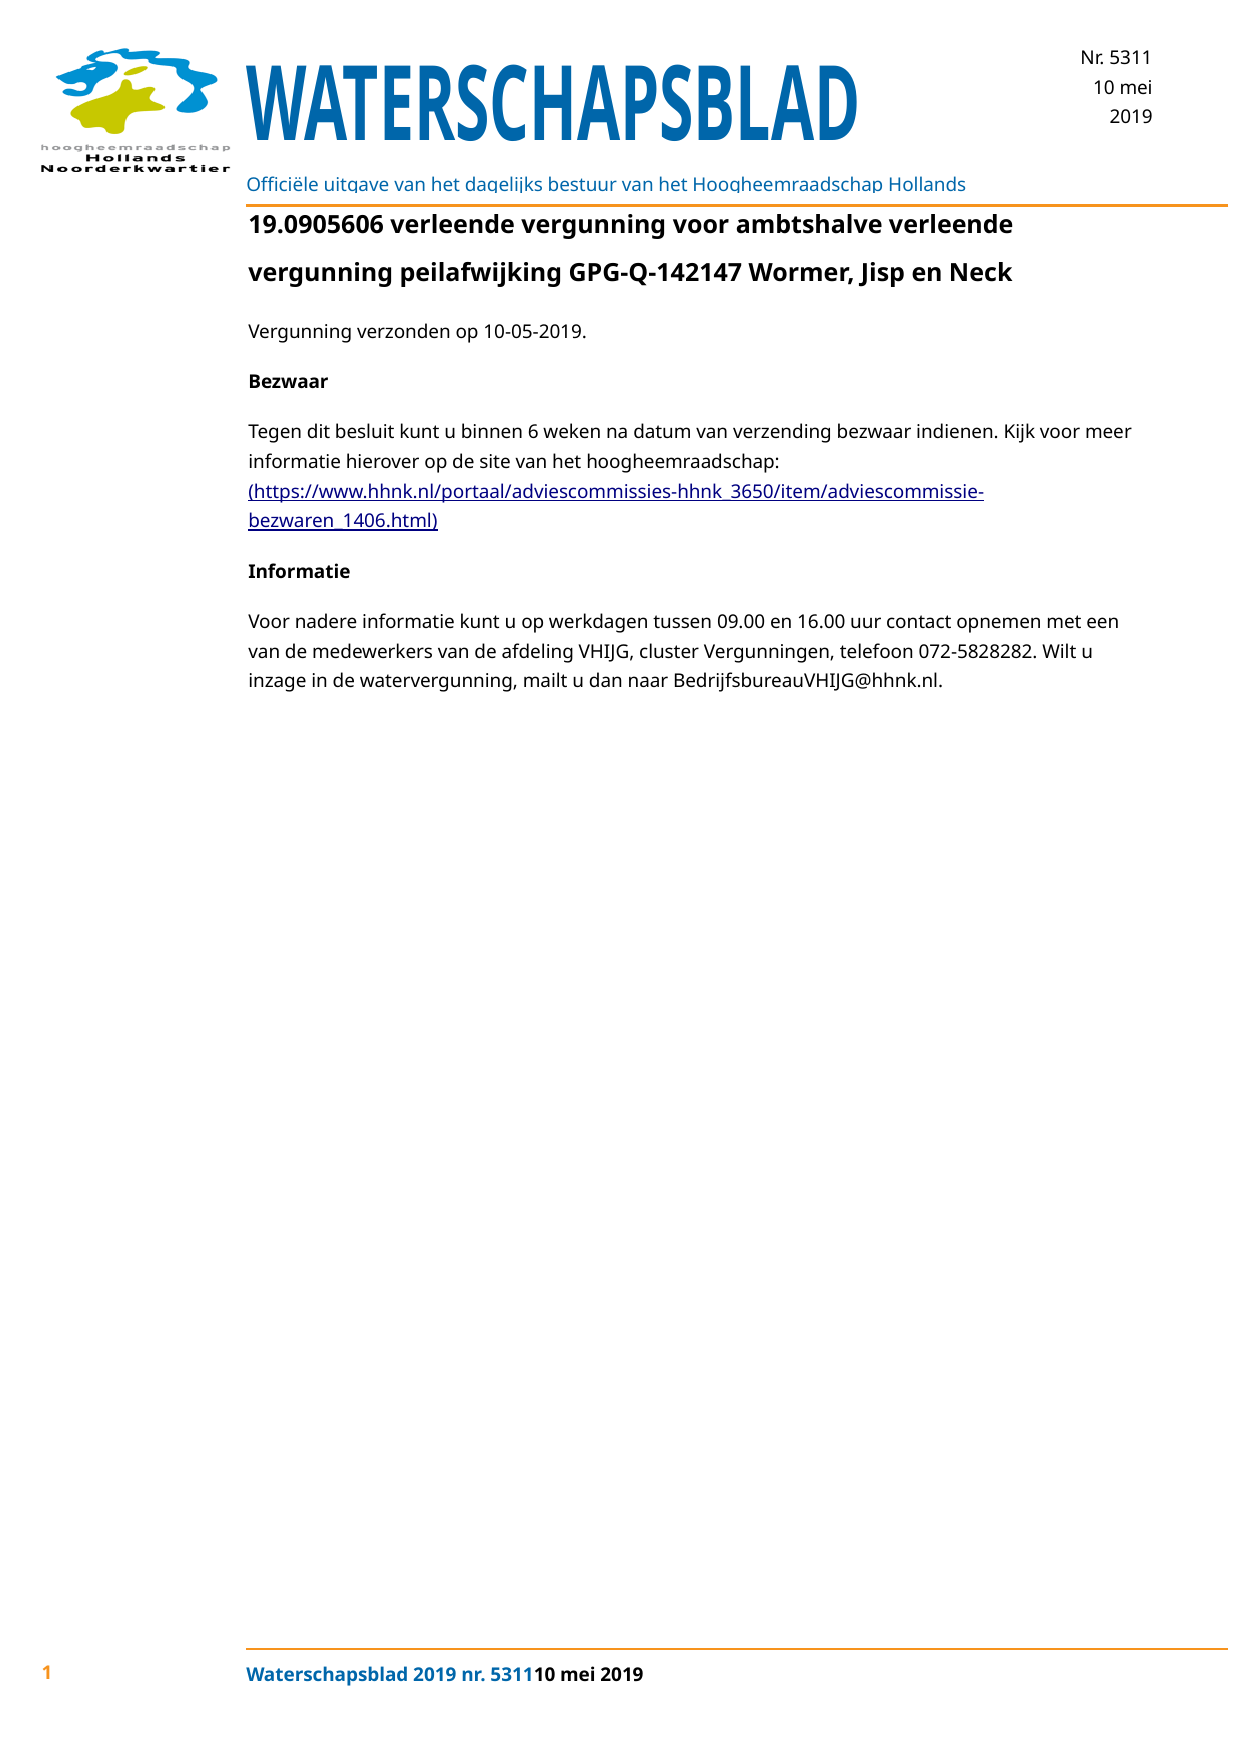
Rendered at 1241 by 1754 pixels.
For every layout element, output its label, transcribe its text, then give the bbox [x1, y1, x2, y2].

text 19.0905606 verleende vergunning voor ambtshalve verleende vergunning peilafwijking GPG-Q-142147 Wormer, Jisp en Neck [248, 207, 1152, 288]
text Voor nadere informatie kunt u op werkdagen tussen 09.00 en 16.00 uur contact opnemen met een van de medewerkers van de afdeling VHIJG, cluster Vergunningen, telefoon 072-5828282. Wilt u inzage in de watervergunning, mailt u dan naar BedrijfsbureauVHIJG@hhnk.nl. [248, 608, 1152, 693]
text Vergunning verzonden op 10-05-2019. [248, 318, 1152, 344]
text Informatie [248, 558, 1152, 584]
picture [41, 47, 231, 172]
text Bezwaar [248, 368, 1152, 394]
text Tegen dit besluit kunt u binnen 6 weken na datum van verzending bezwaar indienen. Kijk voor meer informatie hierover op de site van het hoogheemraadschap: (https://www.hhnk.nl/portaal/adviescommissies-hhnk_3650/item/adviescommissie-bezwaren_1406.html) [248, 419, 1152, 533]
